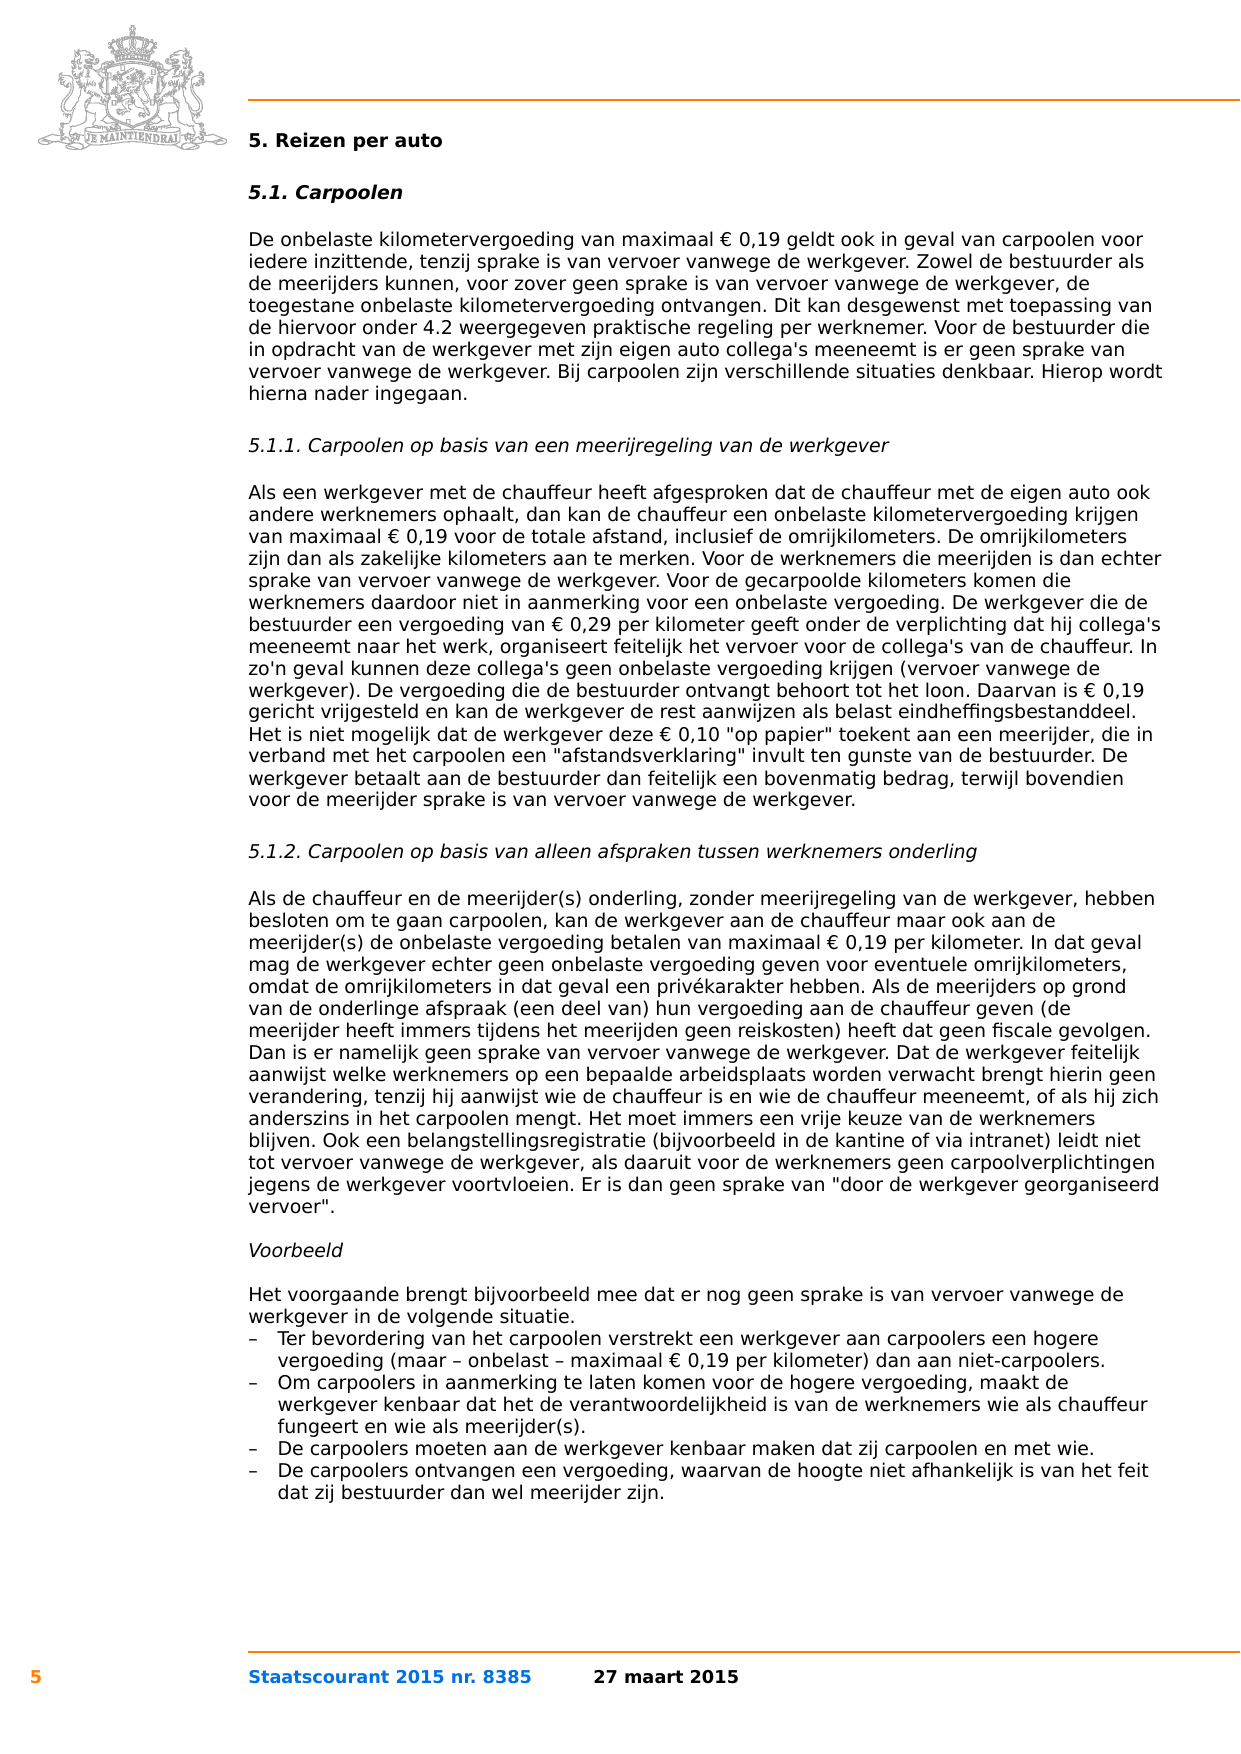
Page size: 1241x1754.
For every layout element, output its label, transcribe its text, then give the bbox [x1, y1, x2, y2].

subtitle Voorbeeld [248, 1240, 1163, 1262]
subtitle 5.1. Carpoolen [248, 182, 1163, 204]
text – Ter bevordering van het carpoolen verstrekt een werkgever aan carpoolers een hogere vergoeding (maar – onbelast – maximaal € 0,19 per kilometer) dan aan niet-carpoolers. [248, 1328, 1163, 1372]
text De onbelaste kilometervergoeding van maximaal € 0,19 geldt ook in geval van carpoolen voor iedere inzittende, tenzij sprake is van vervoer vanwege de werkgever. Zowel de bestuurder als de meerijders kunnen, voor zover geen sprake is van vervoer vanwege de werkgever, de toegestane onbelaste kilometervergoeding ontvangen. Dit kan desgewenst met toepassing van de hiervoor onder 4.2 weergegeven praktische regeling per werknemer. Voor de bestuurder die in opdracht van de werkgever met zijn eigen auto collega's meeneemt is er geen sprake van vervoer vanwege de werkgever. Bij carpoolen zijn verschillende situaties denkbaar. Hierop wordt hierna nader ingegaan. [248, 229, 1163, 405]
text – De carpoolers ontvangen een vergoeding, waarvan de hoogte niet afhankelijk is van het feit dat zij bestuurder dan wel meerijder zijn. [248, 1459, 1163, 1503]
picture [38, 25, 227, 150]
subtitle 5.1.2. Carpoolen op basis van alleen afspraken tussen werknemers onderling [248, 841, 1163, 863]
subtitle 5.1.1. Carpoolen op basis van een meerijregeling van de werkgever [248, 435, 1163, 457]
text – Om carpoolers in aanmerking te laten komen voor de hogere vergoeding, maakt de werkgever kenbaar dat het de verantwoordelijkheid is van de werknemers wie als chauffeur fungeert en wie als meerijder(s). [248, 1372, 1163, 1438]
text – De carpoolers moeten aan de werkgever kenbaar maken dat zij carpoolen en met wie. [248, 1438, 1163, 1459]
text Het voorgaande brengt bijvoorbeeld mee dat er nog geen sprake is van vervoer vanwege de werkgever in de volgende situatie. [248, 1284, 1163, 1328]
text Als een werkgever met de chauffeur heeft afgesproken dat de chauffeur met de eigen auto ook andere werknemers ophaalt, dan kan de chauffeur een onbelaste kilometervergoeding krijgen van maximaal € 0,19 voor de totale afstand, inclusief de omrijkilometers. De omrijkilometers zijn dan als zakelijke kilometers aan te merken. Voor de werknemers die meerijden is dan echter sprake van vervoer vanwege de werkgever. Voor de gecarpoolde kilometers komen die werknemers daardoor niet in aanmerking voor een onbelaste vergoeding. De werkgever die de bestuurder een vergoeding van € 0,29 per kilometer geeft onder de verplichting dat hij collega's meeneemt naar het werk, organiseert feitelijk het vervoer voor de collega's van de chauffeur. In zo'n geval kunnen deze collega's geen onbelaste vergoeding krijgen (vervoer vanwege de werkgever). De vergoeding die de bestuurder ontvangt behoort tot het loon. Daarvan is € 0,19 gericht vrijgesteld en kan de werkgever de rest aanwijzen als belast eindheffingsbestanddeel. Het is niet mogelijk dat de werkgever deze € 0,10 "op papier" toekent aan een meerijder, die in verband met het carpoolen een "afstandsverklaring" invult ten gunste van de bestuurder. De werkgever betaalt aan de bestuurder dan feitelijk een bovenmatig bedrag, terwijl bovendien voor de meerijder sprake is van vervoer vanwege de werkgever. [248, 482, 1163, 811]
text Als de chauffeur en de meerijder(s) onderling, zonder meerijregeling van de werkgever, hebben besloten om te gaan carpoolen, kan de werkgever aan de chauffeur maar ook aan de meerijder(s) de onbelaste vergoeding betalen van maximaal € 0,19 per kilometer. In dat geval mag de werkgever echter geen onbelaste vergoeding geven voor eventuele omrijkilometers, omdat de omrijkilometers in dat geval een privékarakter hebben. Als de meerijders op grond van de onderlinge afspraak (een deel van) hun vergoeding aan de chauffeur geven (de meerijder heeft immers tijdens het meerijden geen reiskosten) heeft dat geen fiscale gevolgen. Dan is er namelijk geen sprake van vervoer vanwege de werkgever. Dat de werkgever feitelijk aanwijst welke werknemers op een bepaalde arbeidsplaats worden verwacht brengt hierin geen verandering, tenzij hij aanwijst wie de chauffeur is en wie de chauffeur meeneemt, of als hij zich anderszins in het carpoolen mengt. Het moet immers een vrije keuze van de werknemers blijven. Ook een belangstellingsregistratie (bijvoorbeeld in de kantine of via intranet) leidt niet tot vervoer vanwege de werkgever, als daaruit voor de werknemers geen carpoolverplichtingen jegens de werkgever voortvloeien. Er is dan geen sprake van "door de werkgever georganiseerd vervoer". [248, 888, 1163, 1218]
subtitle 5. Reizen per auto [248, 130, 1163, 152]
